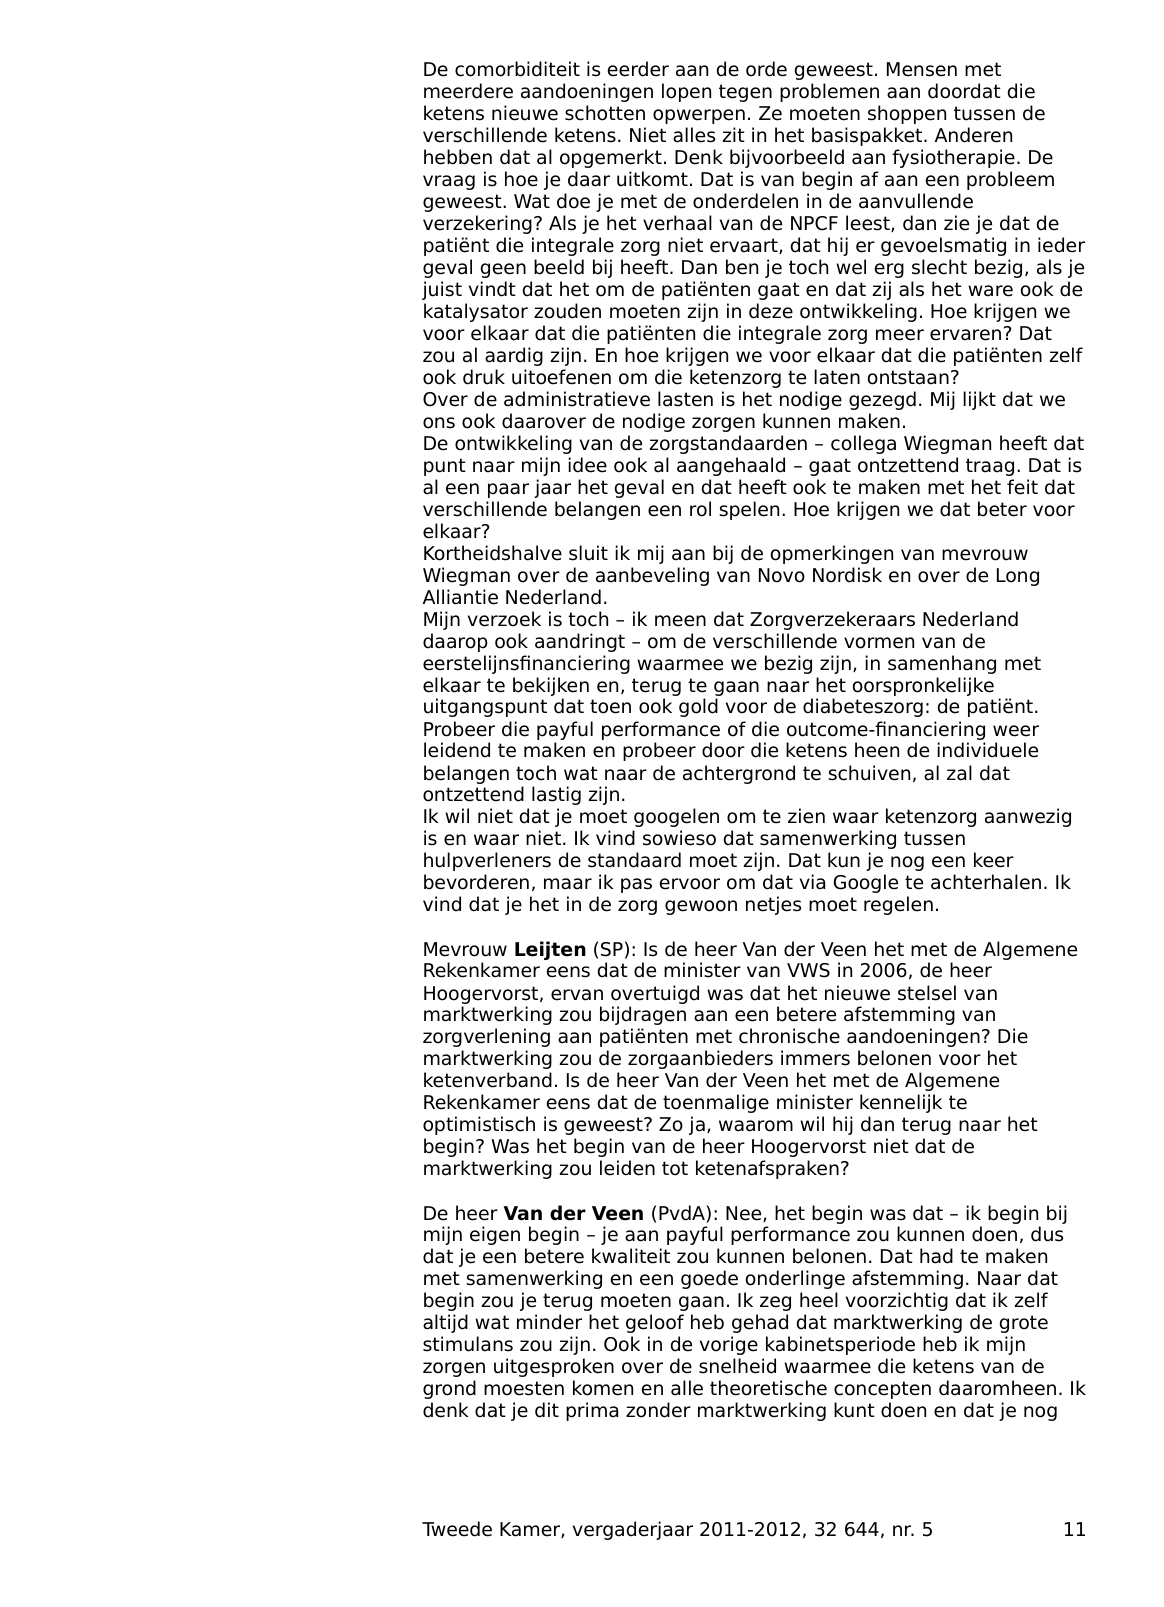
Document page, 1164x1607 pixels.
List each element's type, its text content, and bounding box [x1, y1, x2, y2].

text Mijn verzoek is toch – ik meen dat Zorgverzekeraars Nederland daarop ook aandringt – om de verschillende vormen van de eerstelijnsfinanciering waarmee we bezig zijn, in samenhang met elkaar te bekijken en, terug te gaan naar het oorspronkelijke uitgangspunt dat toen ook gold voor de diabeteszorg: de patiënt. Probeer die payful performance of die outcome-financiering weer leidend te maken en probeer door die ketens heen de individuele belangen toch wat naar de achtergrond te schuiven, al zal dat ontzettend lastig zijn. [422, 608, 1087, 806]
text De comorbiditeit is eerder aan de orde geweest. Mensen met meerdere aandoeningen lopen tegen problemen aan doordat die ketens nieuwe schotten opwerpen. Ze moeten shoppen tussen de verschillende ketens. Niet alles zit in het basispakket. Anderen hebben dat al opgemerkt. Denk bijvoorbeeld aan fysiotherapie. De vraag is hoe je daar uitkomt. Dat is van begin af aan een probleem geweest. Wat doe je met de onderdelen in de aanvullende verzekering? Als je het verhaal van de NPCF leest, dan zie je dat de patiënt die integrale zorg niet ervaart, dat hij er gevoelsmatig in ieder geval geen beeld bij heeft. Dan ben je toch wel erg slecht bezig, als je juist vindt dat het om de patiënten gaat en dat zij als het ware ook de katalysator zouden moeten zijn in deze ontwikkeling. Hoe krijgen we voor elkaar dat die patiënten die integrale zorg meer ervaren? Dat zou al aardig zijn. En hoe krijgen we voor elkaar dat die patiënten zelf ook druk uitoefenen om die ketenzorg te laten ontstaan? [422, 59, 1087, 389]
text Over de administratieve lasten is het nodige gezegd. Mij lijkt dat we ons ook daarover de nodige zorgen kunnen maken. [422, 389, 1087, 433]
text De heer Van der Veen (PvdA): Nee, het begin was dat – ik begin bij mijn eigen begin – je aan payful performance zou kunnen doen, dus dat je een betere kwaliteit zou kunnen belonen. Dat had te maken met samenwerking en een goede onderlinge afstemming. Naar dat begin zou je terug moeten gaan. Ik zeg heel voorzichtig dat ik zelf altijd wat minder het geloof heb gehad dat marktwerking de grote stimulans zou zijn. Ook in de vorige kabinetsperiode heb ik mijn zorgen uitgesproken over de snelheid waarmee die ketens van de grond moesten komen en alle theoretische concepten daaromheen. Ik denk dat je dit prima zonder marktwerking kunt doen en dat je nog [422, 1202, 1087, 1422]
text Kortheidshalve sluit ik mij aan bij de opmerkingen van mevrouw Wiegman over de aanbeveling van Novo Nordisk en over de Long Alliantie Nederland. [422, 543, 1087, 608]
text Mevrouw Leijten (SP): Is de heer Van der Veen het met de Algemene Rekenkamer eens dat de minister van VWS in 2006, de heer Hoogervorst, ervan overtuigd was dat het nieuwe stelsel van marktwerking zou bijdragen aan een betere afstemming van zorgverlening aan patiënten met chronische aandoeningen? Die marktwerking zou de zorgaanbieders immers belonen voor het ketenverband. Is de heer Van der Veen het met de Algemene Rekenkamer eens dat de toenmalige minister kennelijk te optimistisch is geweest? Zo ja, waarom wil hij dan terug naar het begin? Was het begin van de heer Hoogervorst niet dat de marktwerking zou leiden tot ketenafspraken? [422, 938, 1087, 1180]
text De ontwikkeling van de zorgstandaarden – collega Wiegman heeft dat punt naar mijn idee ook al aangehaald – gaat ontzettend traag. Dat is al een paar jaar het geval en dat heeft ook te maken met het feit dat verschillende belangen een rol spelen. Hoe krijgen we dat beter voor elkaar? [422, 433, 1087, 543]
text Ik wil niet dat je moet googelen om te zien waar ketenzorg aanwezig is en waar niet. Ik vind sowieso dat samenwerking tussen hulpverleners de standaard moet zijn. Dat kun je nog een keer bevorderen, maar ik pas ervoor om dat via Google te achterhalen. Ik vind dat je het in de zorg gewoon netjes moet regelen. [422, 806, 1087, 916]
